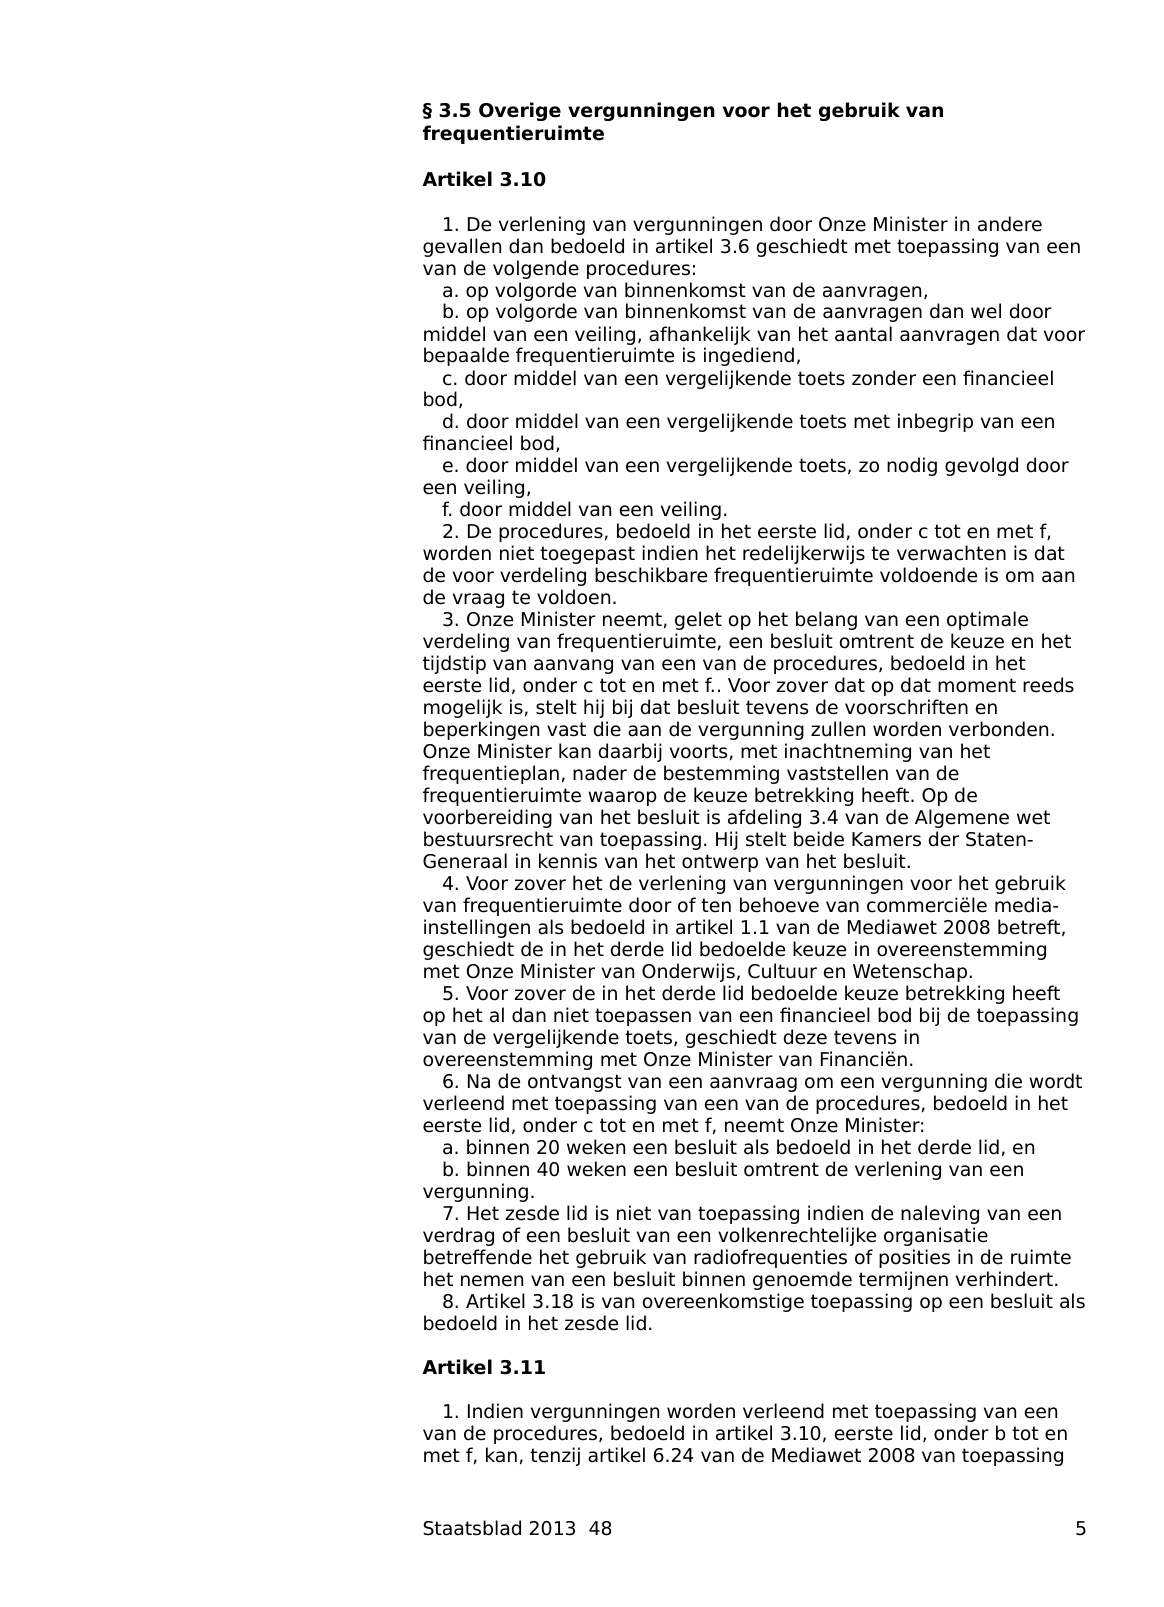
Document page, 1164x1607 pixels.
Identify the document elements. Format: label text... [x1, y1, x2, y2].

subtitle Artikel 3.10 [422, 169, 1087, 191]
text 2. De procedures, bedoeld in het eerste lid, onder c tot en met f, worden niet toegepast indien het redelijkerwijs te verwachten is dat de voor verdeling beschikbare frequentieruimte voldoende is om aan de vraag te voldoen. [422, 521, 1087, 609]
text e. door middel van een vergelijkende toets, zo nodig gevolgd door een veiling, [422, 455, 1087, 499]
text 6. Na de ontvangst van een aanvraag om een vergunning die wordt verleend met toepassing van een van de procedures, bedoeld in het eerste lid, onder c tot en met f, neemt Onze Minister: [422, 1071, 1087, 1137]
text b. op volgorde van binnenkomst van de aanvragen dan wel door middel van een veiling, afhankelijk van het aantal aanvragen dat voor bepaalde frequentieruimte is ingediend, [422, 301, 1087, 367]
text c. door middel van een vergelijkende toets zonder een financieel bod, [422, 367, 1087, 411]
text 4. Voor zover het de verlening van vergunningen voor het gebruik van frequentieruimte door of ten behoeve van commerciële media-instellingen als bedoeld in artikel 1.1 van de Mediawet 2008 betreft, geschiedt de in het derde lid bedoelde keuze in overeenstemming met Onze Minister van Onderwijs, Cultuur en Wetenschap. [422, 873, 1087, 983]
text a. op volgorde van binnenkomst van de aanvragen, [422, 279, 1087, 301]
text 1. Indien vergunningen worden verleend met toepassing van een van de procedures, bedoeld in artikel 3.10, eerste lid, onder b tot en met f, kan, tenzij artikel 6.24 van de Mediawet 2008 van toepassing [422, 1401, 1087, 1467]
text a. binnen 20 weken een besluit als bedoeld in het derde lid, en [422, 1137, 1087, 1159]
text b. binnen 40 weken een besluit omtrent de verlening van een vergunning. [422, 1159, 1087, 1203]
text d. door middel van een vergelijkende toets met inbegrip van een financieel bod, [422, 411, 1087, 455]
subtitle Artikel 3.11 [422, 1357, 1087, 1379]
text 1. De verlening van vergunningen door Onze Minister in andere gevallen dan bedoeld in artikel 3.6 geschiedt met toepassing van een van de volgende procedures: [422, 213, 1087, 279]
text 3. Onze Minister neemt, gelet op het belang van een optimale verdeling van frequentieruimte, een besluit omtrent de keuze en het tijdstip van aanvang van een van de procedures, bedoeld in het eerste lid, onder c tot en met f.. Voor zover dat op dat moment reeds mogelijk is, stelt hij bij dat besluit tevens de voorschriften en beperkingen vast die aan de vergunning zullen worden verbonden. Onze Minister kan daarbij voorts, met inachtneming van het frequentieplan, nader de bestemming vaststellen van de frequentieruimte waarop de keuze betrekking heeft. Op de voorbereiding van het besluit is afdeling 3.4 van de Algemene wet bestuursrecht van toepassing. Hij stelt beide Kamers der Staten-Generaal in kennis van het ontwerp van het besluit. [422, 609, 1087, 873]
text 7. Het zesde lid is niet van toepassing indien de naleving van een verdrag of een besluit van een volkenrechtelijke organisatie betreffende het gebruik van radiofrequenties of posities in de ruimte het nemen van een besluit binnen genoemde termijnen verhindert. [422, 1203, 1087, 1291]
text 8. Artikel 3.18 is van overeenkomstige toepassing op een besluit als bedoeld in het zesde lid. [422, 1291, 1087, 1334]
subtitle § 3.5 Overige vergunningen voor het gebruik van frequentieruimte [422, 100, 1087, 144]
text f. door middel van een veiling. [422, 499, 1087, 521]
text 5. Voor zover de in het derde lid bedoelde keuze betrekking heeft op het al dan niet toepassen van een financieel bod bij de toepassing van de vergelijkende toets, geschiedt deze tevens in overeenstemming met Onze Minister van Financiën. [422, 983, 1087, 1071]
